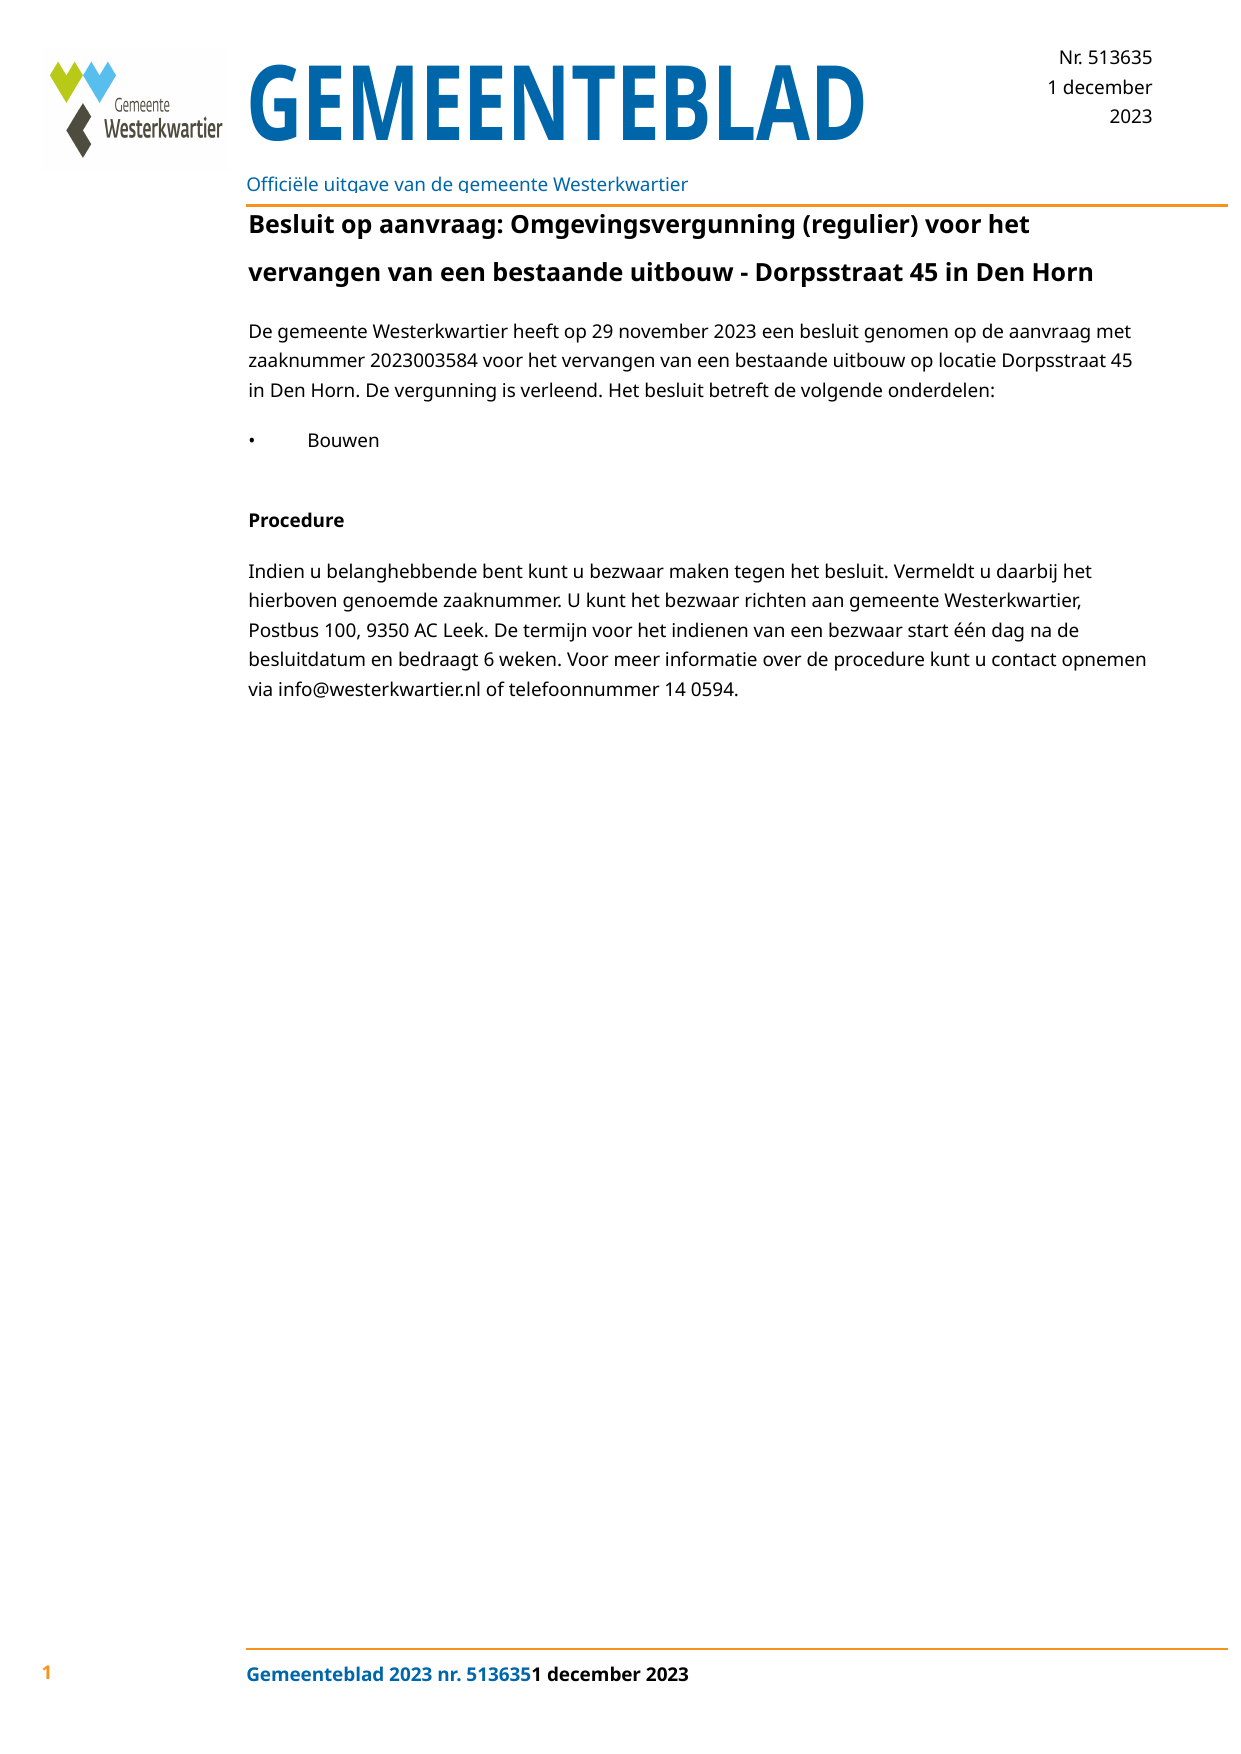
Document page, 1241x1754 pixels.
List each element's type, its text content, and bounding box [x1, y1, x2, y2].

picture [41, 47, 231, 172]
text De gemeente Westerkwartier heeft op 29 november 2023 een besluit genomen op de aanvraag met zaaknummer 2023003584 voor het vervangen van een bestaande uitbouw op locatie Dorpsstraat 45 in Den Horn. De vergunning is verleend. Het besluit betreft de volgende onderdelen: [248, 318, 1152, 403]
text Indien u belanghebbende bent kunt u bezwaar maken tegen het besluit. Vermeldt u daarbij het hierboven genoemde zaaknummer. U kunt het bezwaar richten aan gemeente Westerkwartier, Postbus 100, 9350 AC Leek. De termijn voor het indienen van een bezwaar start één dag na de besluitdatum en bedraagt 6 weken. Voor meer informatie over de procedure kunt u contact opnemen via info@westerkwartier.nl of telefoonnummer 14 0594. [248, 558, 1152, 702]
text Besluit op aanvraag: Omgevingsvergunning (regulier) voor het vervangen van een bestaande uitbouw - Dorpsstraat 45 in Den Horn [248, 207, 1152, 288]
list Bouwen [248, 427, 1152, 453]
text Procedure [248, 507, 1152, 533]
